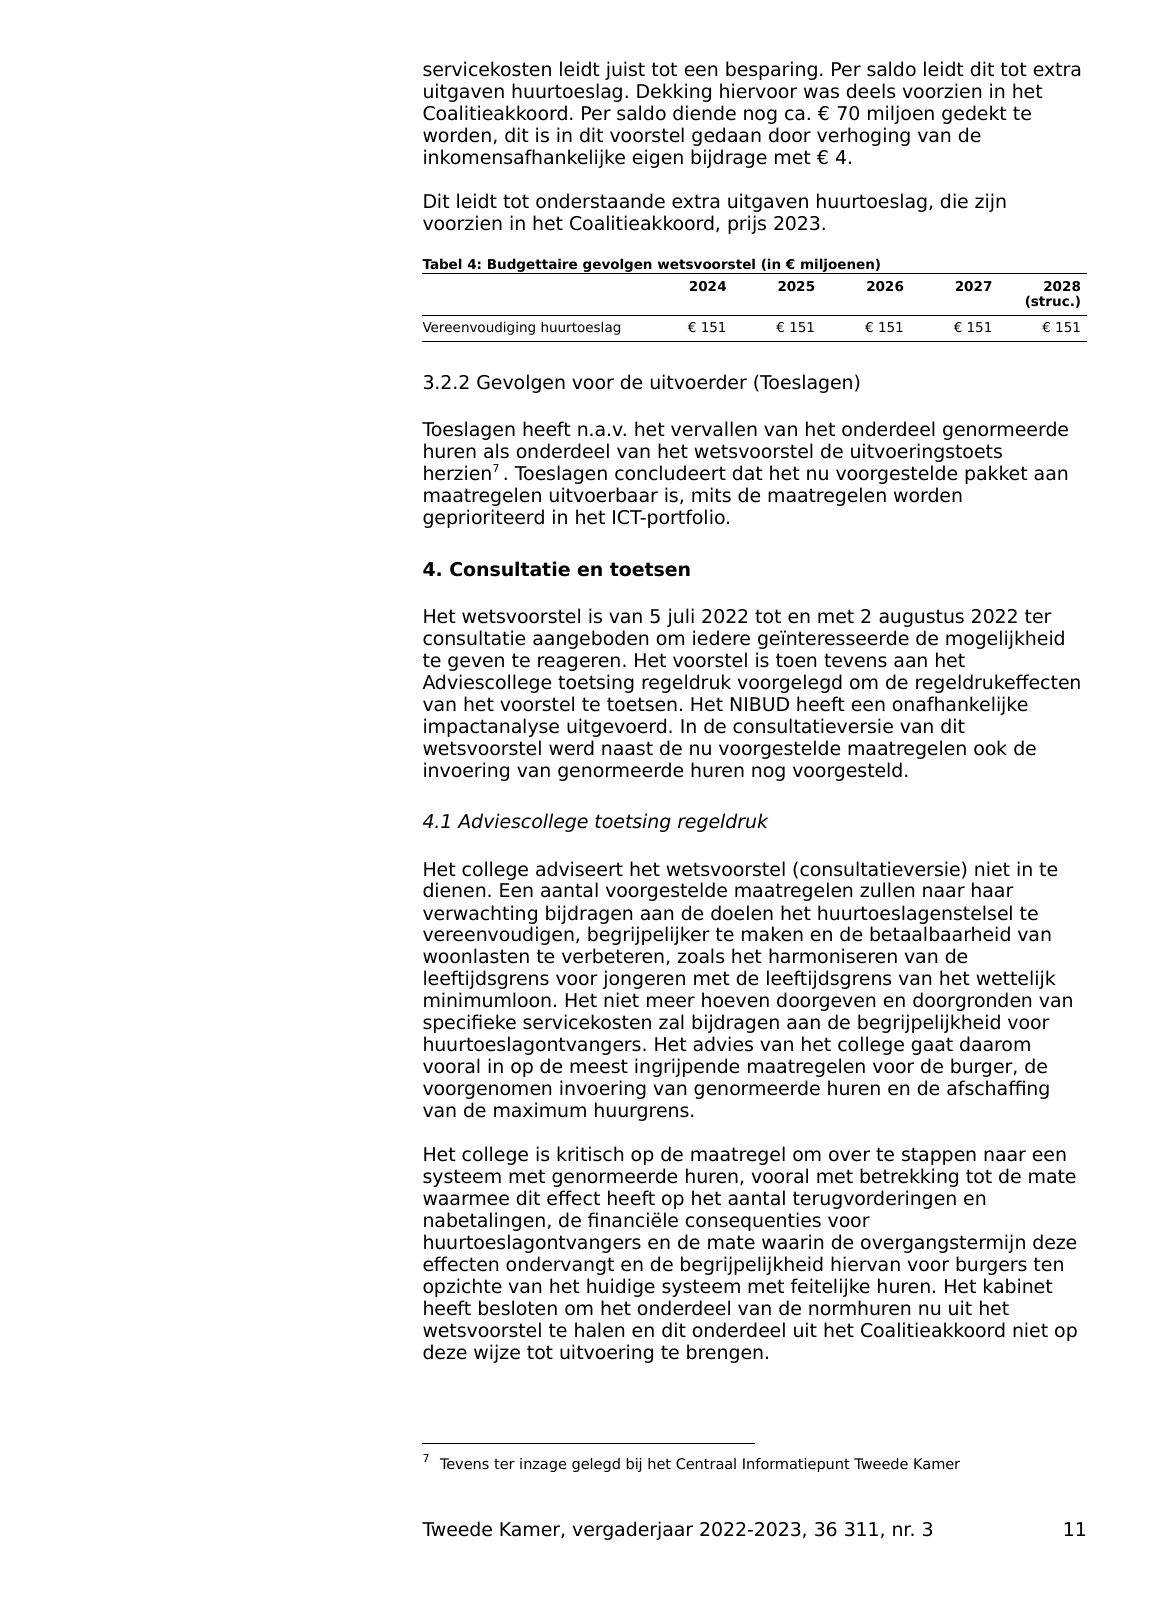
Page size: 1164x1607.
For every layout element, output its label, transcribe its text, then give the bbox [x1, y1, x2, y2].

table_cell 2024 [644, 274, 732, 314]
subtitle 4. Consultatie en toetsen [422, 559, 1087, 581]
text Toeslagen heeft n.a.v. het vervallen van het onderdeel genormeerde huren als onderdeel van het wetsvoorstel de uitvoeringstoets herzien. Toeslagen concludeert dat het nu voorgestelde pakket aan maatregelen uitvoerbaar is, mits de maatregelen worden geprioriteerd in het ICT-portfolio. [422, 419, 1087, 529]
table_cell € 151 [821, 316, 909, 341]
table_cell € 151 [644, 316, 732, 341]
text Het wetsvoorstel is van 5 juli 2022 tot en met 2 augustus 2022 ter consultatie aangeboden om iedere geïnteresseerde de mogelijkheid te geven te reageren. Het voorstel is toen tevens aan het Adviescollege toetsing regeldruk voorgelegd om de regeldrukeffecten van het voorstel te toetsen. Het NIBUD heeft een onafhankelijke impactanalyse uitgevoerd. In de consultatieversie van dit wetsvoorstel werd naast de nu voorgestelde maatregelen ook de invoering van genormeerde huren nog voorgesteld. [422, 606, 1087, 781]
text Het college adviseert het wetsvoorstel (consultatieversie) niet in te dienen. Een aantal voorgestelde maatregelen zullen naar haar verwachting bijdragen aan de doelen het huurtoeslagenstelsel te vereenvoudigen, begrijpelijker te maken en de betaalbaarheid van woonlasten te verbeteren, zoals het harmoniseren van de leeftijdsgrens voor jongeren met de leeftijdsgrens van het wettelijk minimumloon. Het niet meer hoeven doorgeven en doorgronden van specifieke servicekosten zal bijdragen aan de begrijpelijkheid voor huurtoeslagontvangers. Het advies van het college gaat daarom vooral in op de meest ingrijpende maatregelen voor de burger, de voorgenomen invoering van genormeerde huren en de afschaffing van de maximum huurgrens. [422, 858, 1087, 1122]
text servicekosten leidt juist tot een besparing. Per saldo leidt dit tot extra uitgaven huurtoeslag. Dekking hiervoor was deels voorzien in het Coalitieakkoord. Per saldo diende nog ca. € 70 miljoen gedekt te worden, dit is in dit voorstel gedaan door verhoging van de inkomensafhankelijke eigen bijdrage met € 4. [422, 59, 1087, 169]
table_cell 2026 [821, 274, 909, 314]
text Het college is kritisch op de maatregel om over te stappen naar een systeem met genormeerde huren, vooral met betrekking tot de mate waarmee dit effect heeft op het aantal terugvorderingen en nabetalingen, de financiële consequenties voor huurtoeslagontvangers en de mate waarin de overgangstermijn deze effecten ondervangt en de begrijpelijkheid hiervan voor burgers ten opzichte van het huidige systeem met feitelijke huren. Het kabinet heeft besloten om het onderdeel van de normhuren nu uit het wetsvoorstel te halen en dit onderdeel uit het Coalitieakkoord niet op deze wijze tot uitvoering te brengen. [422, 1144, 1087, 1364]
table_header Tabel 4: Budgettaire gevolgen wetsvoorstel (in € miljoenen) [422, 257, 1087, 273]
table_cell € 151 [998, 316, 1087, 341]
table_cell 2027 [910, 274, 998, 314]
table_cell € 151 [732, 316, 821, 341]
table_cell 2028 (struc.) [998, 274, 1087, 314]
text Tevens ter inzage gelegd bij het Centraal Informatiepunt Tweede Kamer [422, 1452, 1087, 1474]
text Dit leidt tot onderstaande extra uitgaven huurtoeslag, die zijn voorzien in het Coalitieakkoord, prijs 2023. [422, 191, 1087, 235]
subtitle 4.1 Adviescollege toetsing regeldruk [422, 811, 1087, 833]
table_cell [422, 274, 644, 314]
table_cell 2025 [732, 274, 821, 314]
subtitle 3.2.2 Gevolgen voor de uitvoerder (Toeslagen) [422, 372, 1087, 394]
table_cell Vereenvoudiging huurtoeslag [422, 316, 644, 341]
table_cell € 151 [910, 316, 998, 341]
